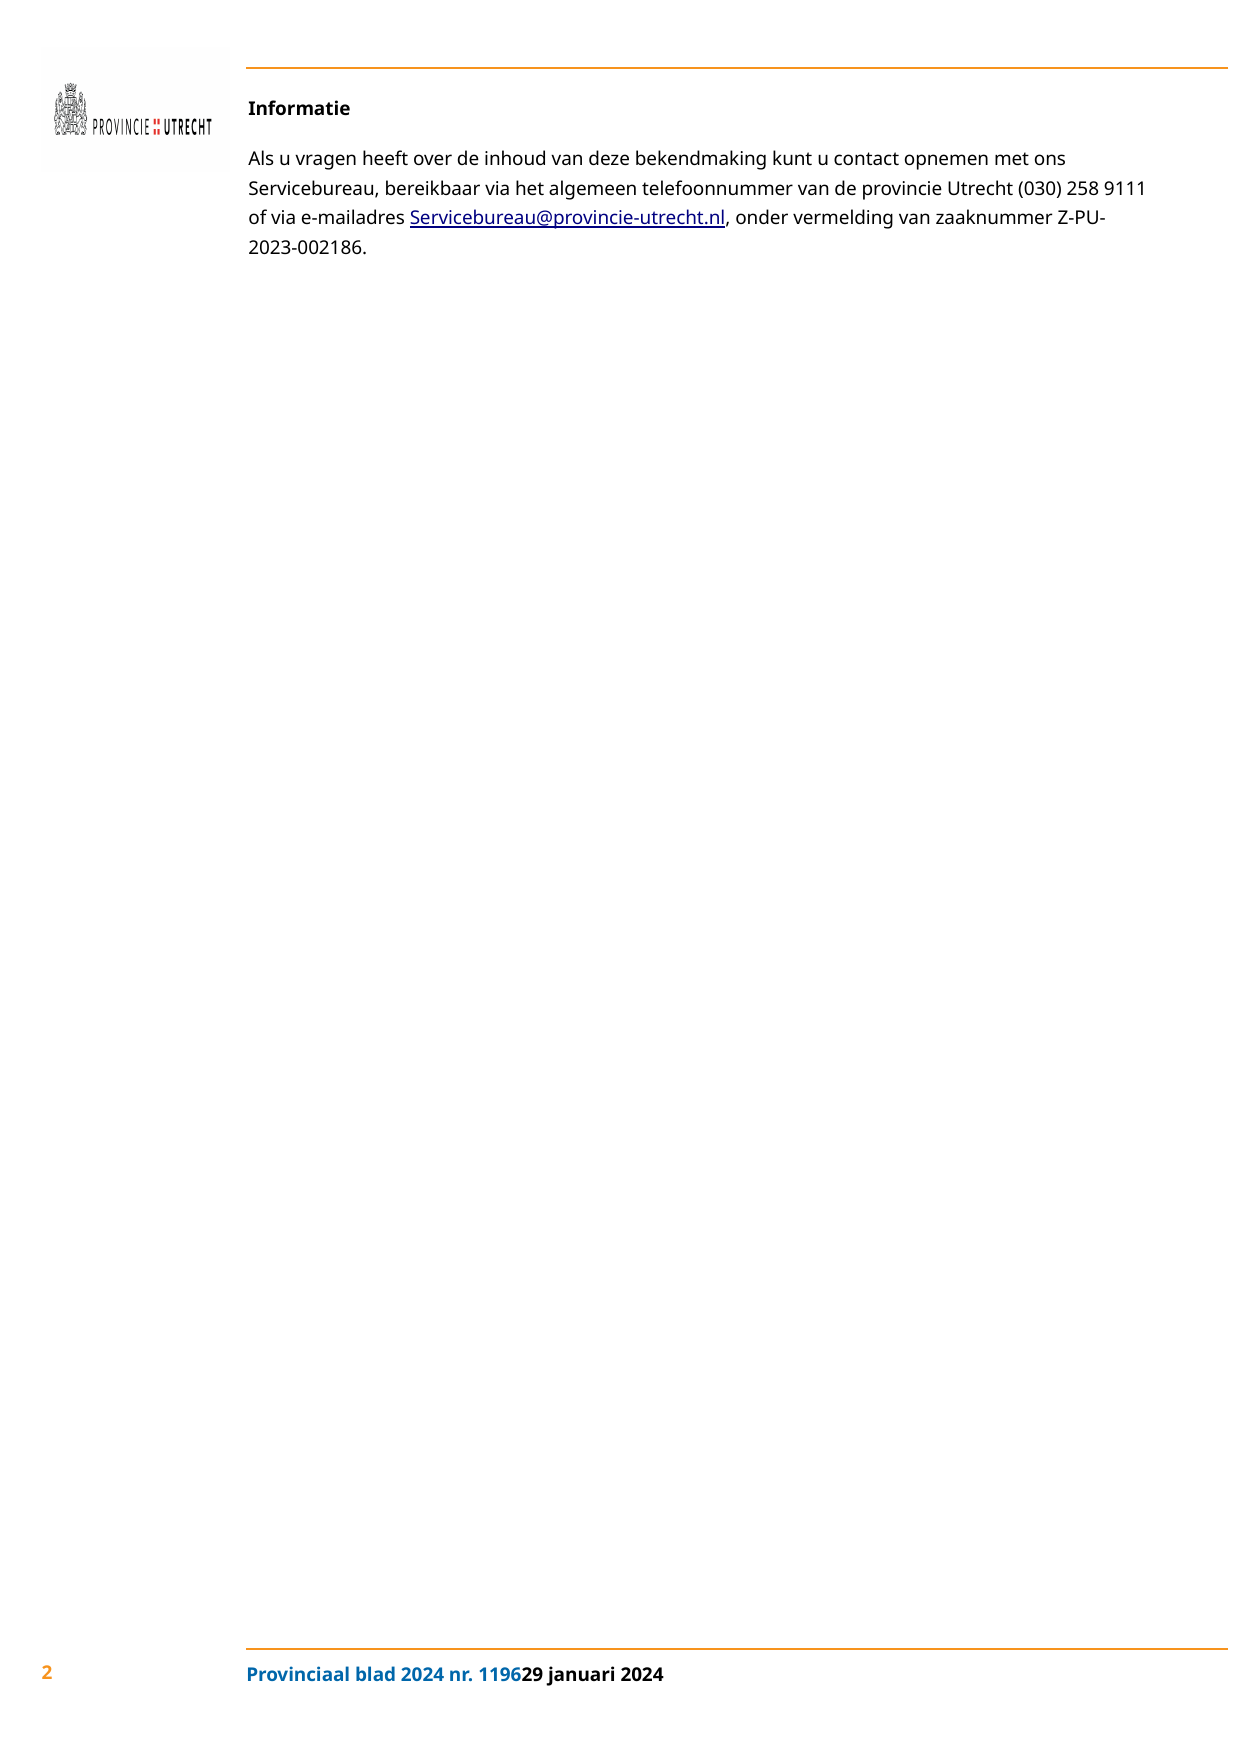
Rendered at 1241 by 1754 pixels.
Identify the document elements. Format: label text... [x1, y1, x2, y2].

text Als u vragen heeft over de inhoud van deze bekendmaking kunt u contact opnemen met ons Servicebureau, bereikbaar via het algemeen telefoonnummer van de provincie Utrecht (030) 258 9111 of via e-mailadres Servicebureau@provincie-utrecht.nl, onder vermelding van zaaknummer Z-PU-2023-002186. [248, 145, 1152, 260]
text Informatie [248, 95, 1152, 121]
picture [41, 47, 231, 172]
